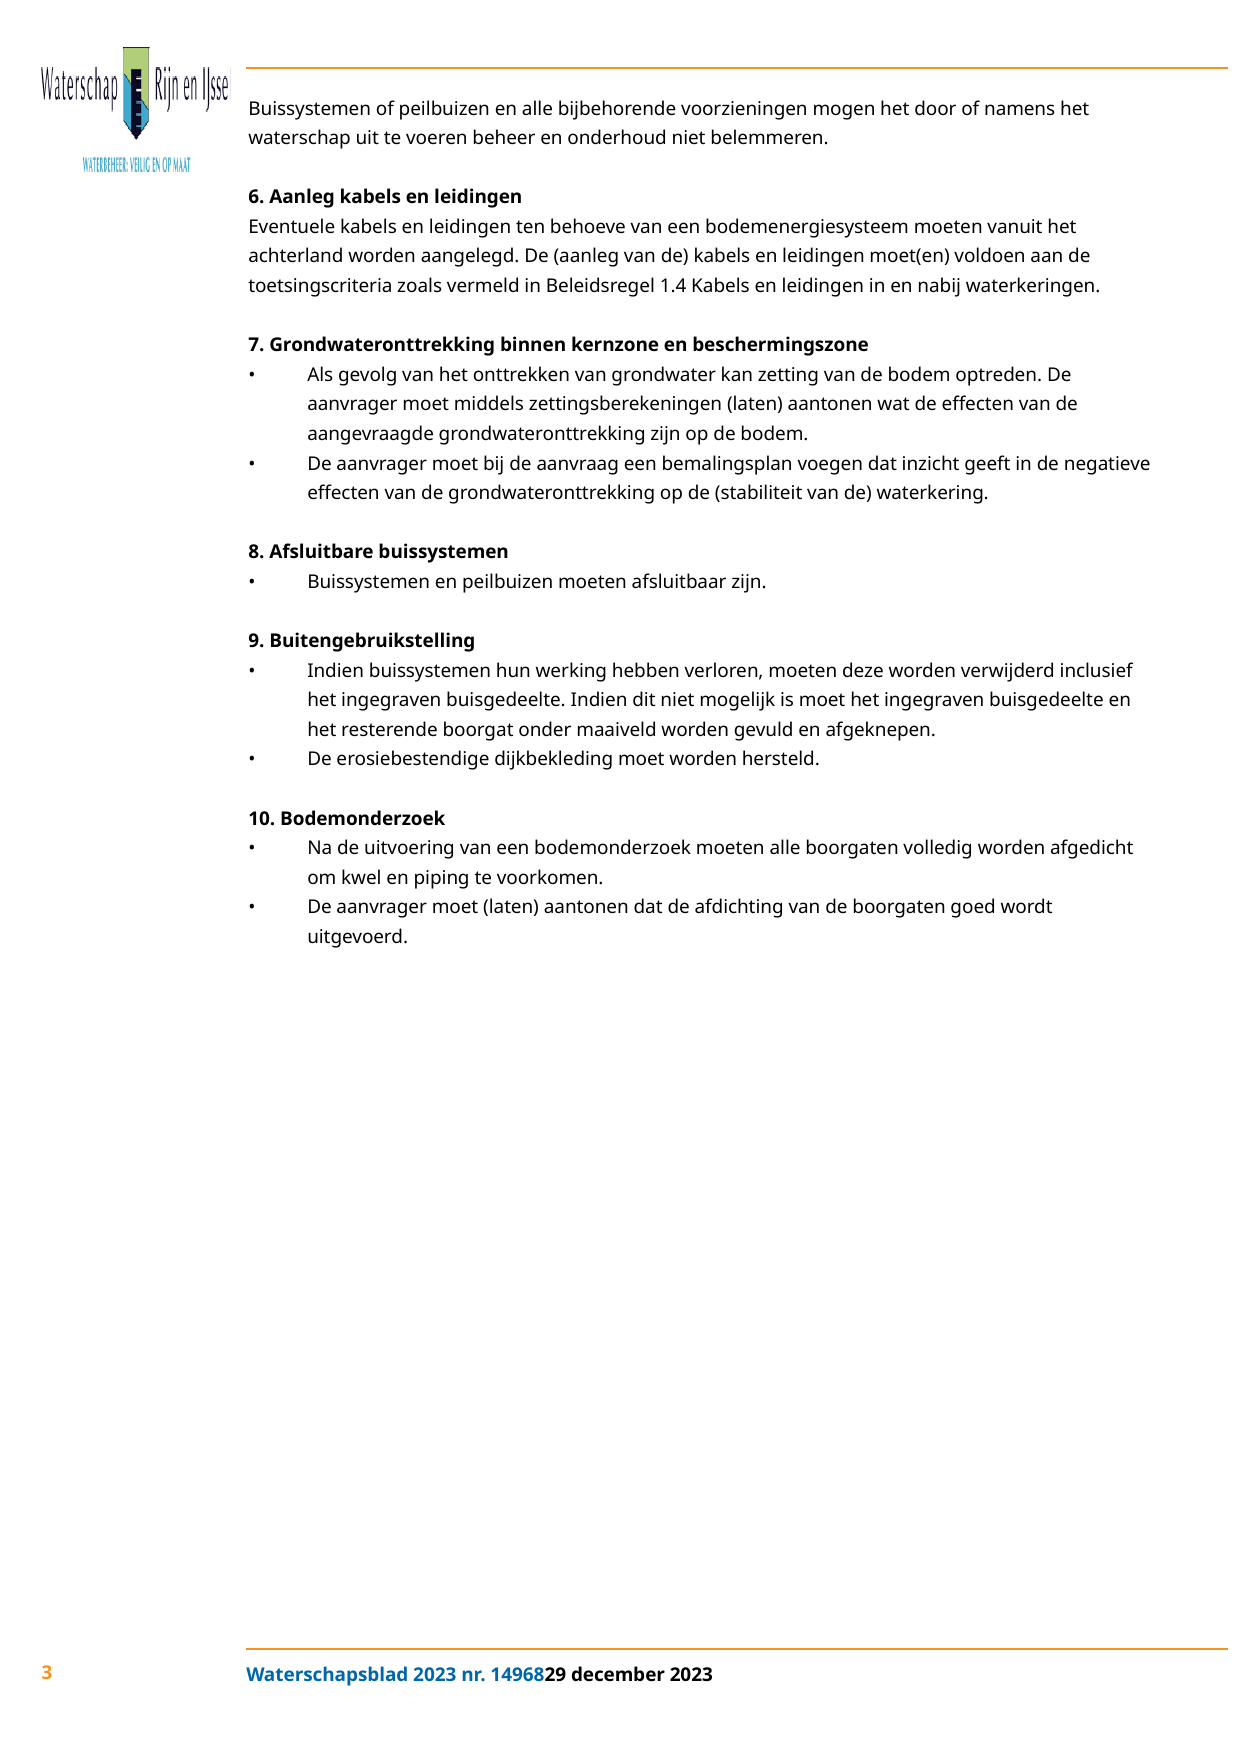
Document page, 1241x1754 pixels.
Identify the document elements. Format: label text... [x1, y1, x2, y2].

text Eventuele kabels en leidingen ten behoeve van een bodemenergiesysteem moeten vanuit het achterland worden aangelegd. De (aanleg van de) kabels en leidingen moet(en) voldoen aan de toetsingscriteria zoals vermeld in Beleidsregel 1.4 Kabels en leidingen in en nabij waterkeringen. [248, 213, 1152, 298]
list Na de uitvoering van een bodemonderzoek moeten alle boorgaten volledig worden afgedicht om kwel en piping te voorkomen. [248, 834, 1152, 890]
text 10. Bodemonderzoek [248, 805, 1152, 831]
text 9. Buitengebruikstelling [248, 627, 1152, 653]
list Buissystemen en peilbuizen moeten afsluitbaar zijn. [248, 568, 1152, 594]
list Als gevolg van het onttrekken van grondwater kan zetting van de bodem optreden. De aanvrager moet middels zettingsberekeningen (laten) aantonen wat de effecten van de aangevraagde grondwateronttrekking zijn op de bodem. [248, 361, 1152, 446]
text 7. Grondwateronttrekking binnen kernzone en beschermingszone [248, 331, 1152, 357]
list De aanvrager moet bij de aanvraag een bemalingsplan voegen dat inzicht geeft in de negatieve effecten van de grondwateronttrekking op de (stabiliteit van de) waterkering. [248, 450, 1152, 505]
list Indien buissystemen hun werking hebben verloren, moeten deze worden verwijderd inclusief het ingegraven buisgedeelte. Indien dit niet mogelijk is moet het ingegraven buisgedeelte en het resterende boorgat onder maaiveld worden gevuld en afgeknepen. [248, 657, 1152, 742]
list De erosiebestendige dijkbekleding moet worden hersteld. [248, 746, 1152, 771]
list De aanvrager moet (laten) aantonen dat de afdichting van de boorgaten goed wordt uitgevoerd. [248, 893, 1152, 949]
text 8. Afsluitbare buissystemen [248, 538, 1152, 564]
text Buissystemen of peilbuizen en alle bijbehorende voorzieningen mogen het door of namens het waterschap uit te voeren beheer en onderhoud niet belemmeren. [248, 95, 1152, 150]
text 6. Aanleg kabels en leidingen [248, 183, 1152, 209]
picture [41, 47, 231, 172]
